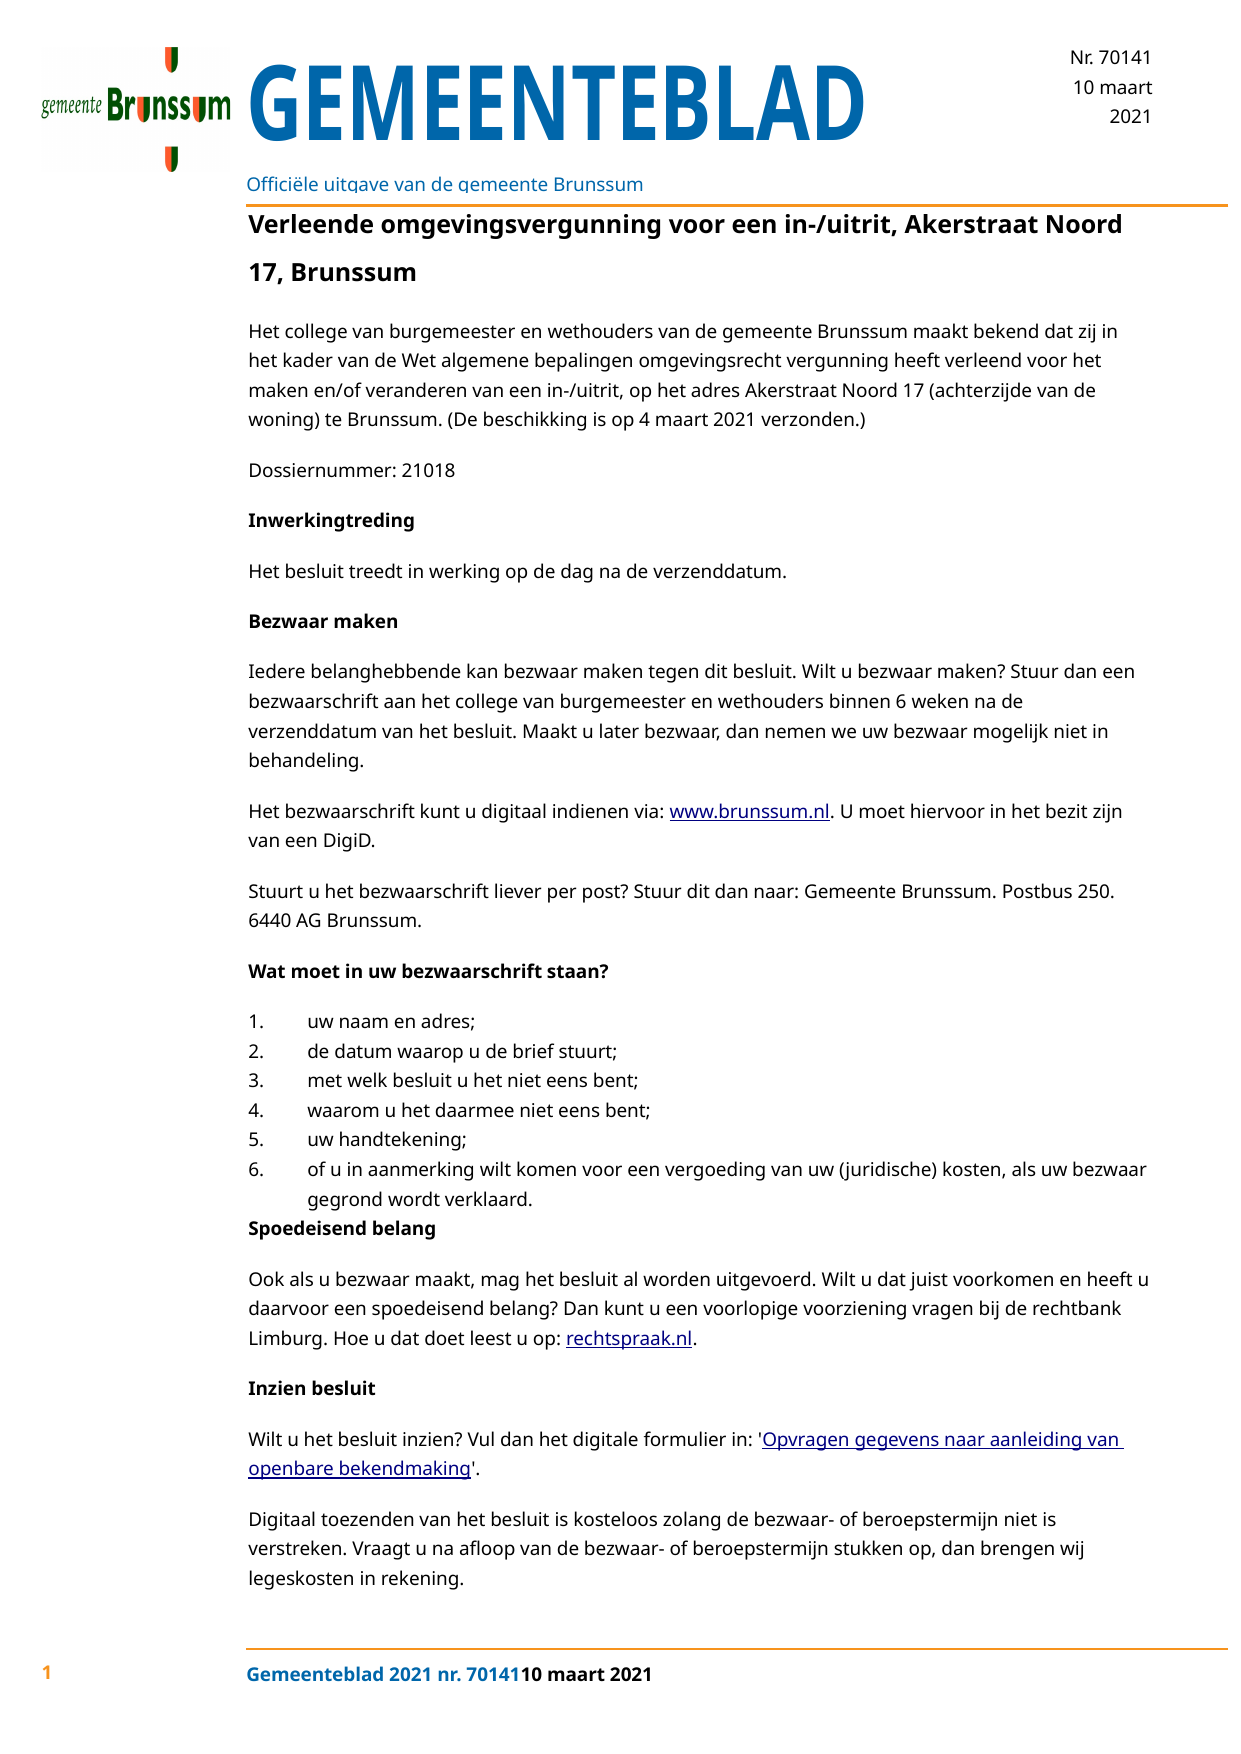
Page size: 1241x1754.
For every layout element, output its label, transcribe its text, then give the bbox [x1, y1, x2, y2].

picture [41, 47, 231, 172]
text Spoedeisend belang [248, 1215, 1152, 1241]
text Het college van burgemeester en wethouders van de gemeente Brunssum maakt bekend dat zij in het kader van de Wet algemene bepalingen omgevingsrecht vergunning heeft verleend voor het maken en/of veranderen van een in-/uitrit, op het adres Akerstraat Noord 17 (achterzijde van de woning) te Brunssum. (De beschikking is op 4 maart 2021 verzonden.) [248, 318, 1152, 432]
text Bezwaar maken [248, 608, 1152, 634]
list uw naam en adres; [248, 1008, 1152, 1034]
text Stuurt u het bezwaarschrift liever per post? Stuur dit dan naar: Gemeente Brunssum. Postbus 250. 6440 AG Brunssum. [248, 878, 1152, 933]
list met welk besluit u het niet eens bent; [248, 1067, 1152, 1093]
text Ook als u bezwaar maakt, mag het besluit al worden uitgevoerd. Wilt u dat juist voorkomen en heeft u daarvoor een spoedeisend belang? Dan kunt u een voorlopige voorziening vragen bij de rechtbank Limburg. Hoe u dat doet leest u op: rechtspraak.nl. [248, 1266, 1152, 1351]
text Iedere belanghebbende kan bezwaar maken tegen dit besluit. Wilt u bezwaar maken? Stuur dan een bezwaarschrift aan het college van burgemeester en wethouders binnen 6 weken na de verzenddatum van het besluit. Maakt u later bezwaar, dan nemen we uw bezwaar mogelijk niet in behandeling. [248, 659, 1152, 773]
text Wat moet in uw bezwaarschrift staan? [248, 958, 1152, 984]
text Het besluit treedt in werking op de dag na de verzenddatum. [248, 558, 1152, 584]
list waarom u het daarmee niet eens bent; [248, 1097, 1152, 1123]
text Inwerkingtreding [248, 507, 1152, 533]
list de datum waarop u de brief stuurt; [248, 1038, 1152, 1064]
text Dossiernummer: 21018 [248, 457, 1152, 483]
list uw handtekening; [248, 1127, 1152, 1152]
text Het bezwaarschrift kunt u digitaal indienen via: www.brunssum.nl. U moet hiervoor in het bezit zijn van een DigiD. [248, 798, 1152, 853]
text Digitaal toezenden van het besluit is kosteloos zolang de bezwaar- of beroepstermijn niet is verstreken. Vraagt u na afloop van de bezwaar- of beroepstermijn stukken op, dan brengen wij legeskosten in rekening. [248, 1506, 1152, 1591]
text Inzien besluit [248, 1375, 1152, 1401]
text Wilt u het besluit inzien? Vul dan het digitale formulier in: 'Opvragen gegevens naar aanleiding van openbare bekendmaking'. [248, 1426, 1152, 1481]
list of u in aanmerking wilt komen voor een vergoeding van uw (juridische) kosten, als uw bezwaar gegrond wordt verklaard. [248, 1156, 1152, 1212]
text Verleende omgevingsvergunning voor een in-/uitrit, Akerstraat Noord 17, Brunssum [248, 207, 1152, 288]
